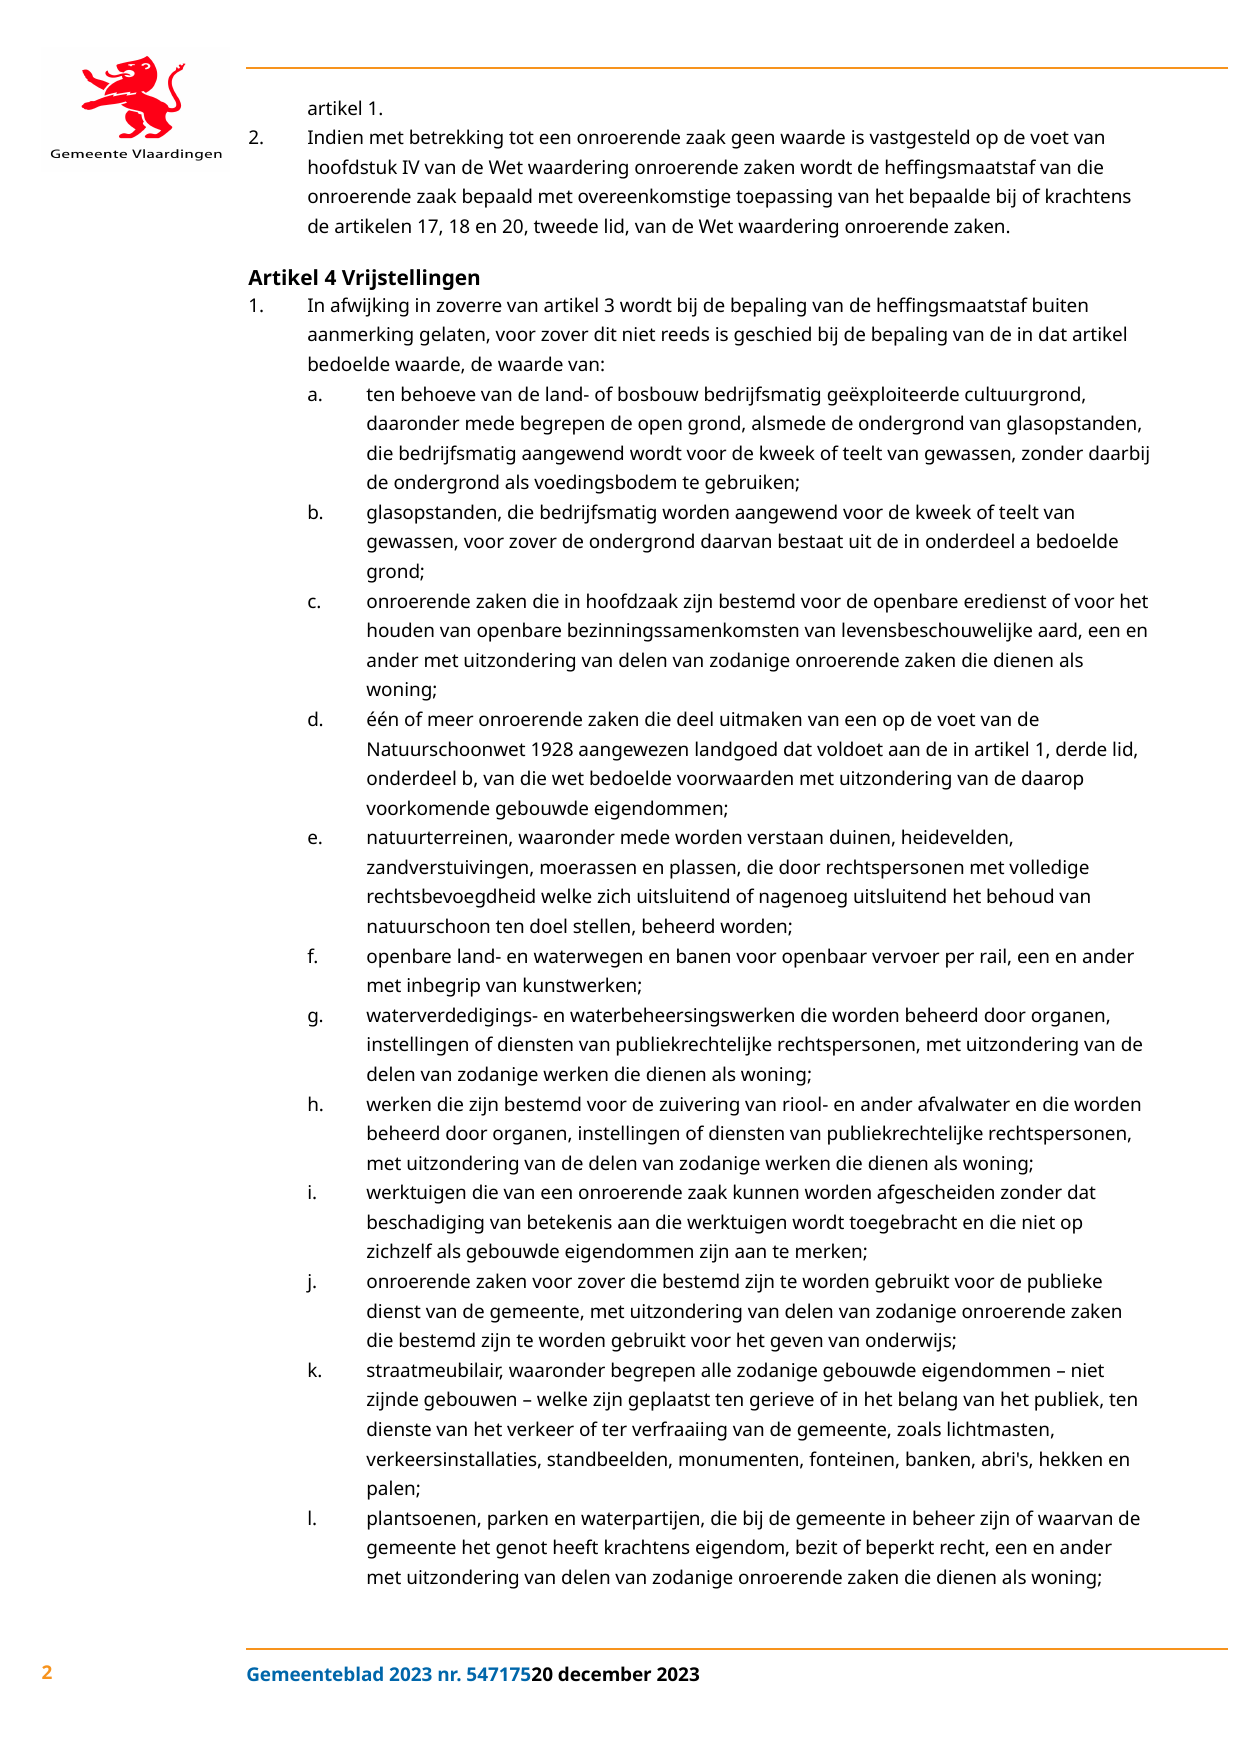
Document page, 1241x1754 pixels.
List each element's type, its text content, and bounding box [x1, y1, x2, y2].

list openbare land- en waterwegen en banen voor openbaar vervoer per rail, een en ander met inbegrip van kunstwerken; [307, 943, 1152, 998]
list In afwijking in zoverre van artikel 3 wordt bij de bepaling van de heffingsmaatstaf buiten aanmerking gelaten, voor zover dit niet reeds is geschied bij de bepaling van de in dat artikel bedoelde waarde, de waarde van: [248, 292, 1152, 377]
list plantsoenen, parken en waterpartijen, die bij de gemeente in beheer zijn of waarvan de gemeente het genot heeft krachtens eigendom, bezit of beperkt recht, een en ander met uitzondering van delen van zodanige onroerende zaken die dienen als woning; [307, 1505, 1152, 1590]
picture [41, 47, 231, 172]
list onroerende zaken voor zover die bestemd zijn te worden gebruikt voor de publieke dienst van de gemeente, met uitzondering van delen van zodanige onroerende zaken die bestemd zijn te worden gebruikt voor het geven van onderwijs; [307, 1268, 1152, 1353]
list werken die zijn bestemd voor de zuivering van riool- en ander afvalwater en die worden beheerd door organen, instellingen of diensten van publiekrechtelijke rechtspersonen, met uitzondering van de delen van zodanige werken die dienen als woning; [307, 1091, 1152, 1176]
text Artikel 4 Vrijstellingen [248, 263, 1152, 292]
list één of meer onroerende zaken die deel uitmaken van een op de voet van de Natuurschoonwet 1928 aangewezen landgoed dat voldoet aan de in artikel 1, derde lid, onderdeel b, van die wet bedoelde voorwaarden met uitzondering van de daarop voorkomende gebouwde eigendommen; [307, 706, 1152, 821]
list ten behoeve van de land- of bosbouw bedrijfsmatig geëxploiteerde cultuurgrond, daaronder mede begrepen de open grond, alsmede de ondergrond van glasopstanden, die bedrijfsmatig aangewend wordt voor de kweek of teelt van gewassen, zonder daarbij de ondergrond als voedingsbodem te gebruiken; [307, 381, 1152, 495]
list artikel 1. [248, 95, 1152, 121]
list straatmeubilair, waaronder begrepen alle zodanige gebouwde eigendommen – niet zijnde gebouwen – welke zijn geplaatst ten gerieve of in het belang van het publiek, ten dienste van het verkeer of ter verfraaiing van de gemeente, zoals lichtmasten, verkeersinstallaties, standbeelden, monumenten, fonteinen, banken, abri's, hekken en palen; [307, 1357, 1152, 1501]
list werktuigen die van een onroerende zaak kunnen worden afgescheiden zonder dat beschadiging van betekenis aan die werktuigen wordt toegebracht en die niet op zichzelf als gebouwde eigendommen zijn aan te merken; [307, 1179, 1152, 1264]
list natuurterreinen, waaronder mede worden verstaan duinen, heidevelden, zandverstuivingen, moerassen en plassen, die door rechtspersonen met volledige rechtsbevoegdheid welke zich uitsluitend of nagenoeg uitsluitend het behoud van natuurschoon ten doel stellen, beheerd worden; [307, 824, 1152, 939]
list glasopstanden, die bedrijfsmatig worden aangewend voor de kweek of teelt van gewassen, voor zover de ondergrond daarvan bestaat uit de in onderdeel a bedoelde grond; [307, 499, 1152, 584]
list onroerende zaken die in hoofdzaak zijn bestemd voor de openbare eredienst of voor het houden van openbare bezinningssamenkomsten van levensbeschouwelijke aard, een en ander met uitzondering van delen van zodanige onroerende zaken die dienen als woning; [307, 588, 1152, 702]
list Indien met betrekking tot een onroerende zaak geen waarde is vastgesteld op de voet van hoofdstuk IV van de Wet waardering onroerende zaken wordt de heffingsmaatstaf van die onroerende zaak bepaald met overeenkomstige toepassing van het bepaalde bij of krachtens de artikelen 17, 18 en 20, tweede lid, van de Wet waardering onroerende zaken. [248, 124, 1152, 239]
list waterverdedigings- en waterbeheersingswerken die worden beheerd door organen, instellingen of diensten van publiekrechtelijke rechtspersonen, met uitzondering van de delen van zodanige werken die dienen als woning; [307, 1002, 1152, 1087]
